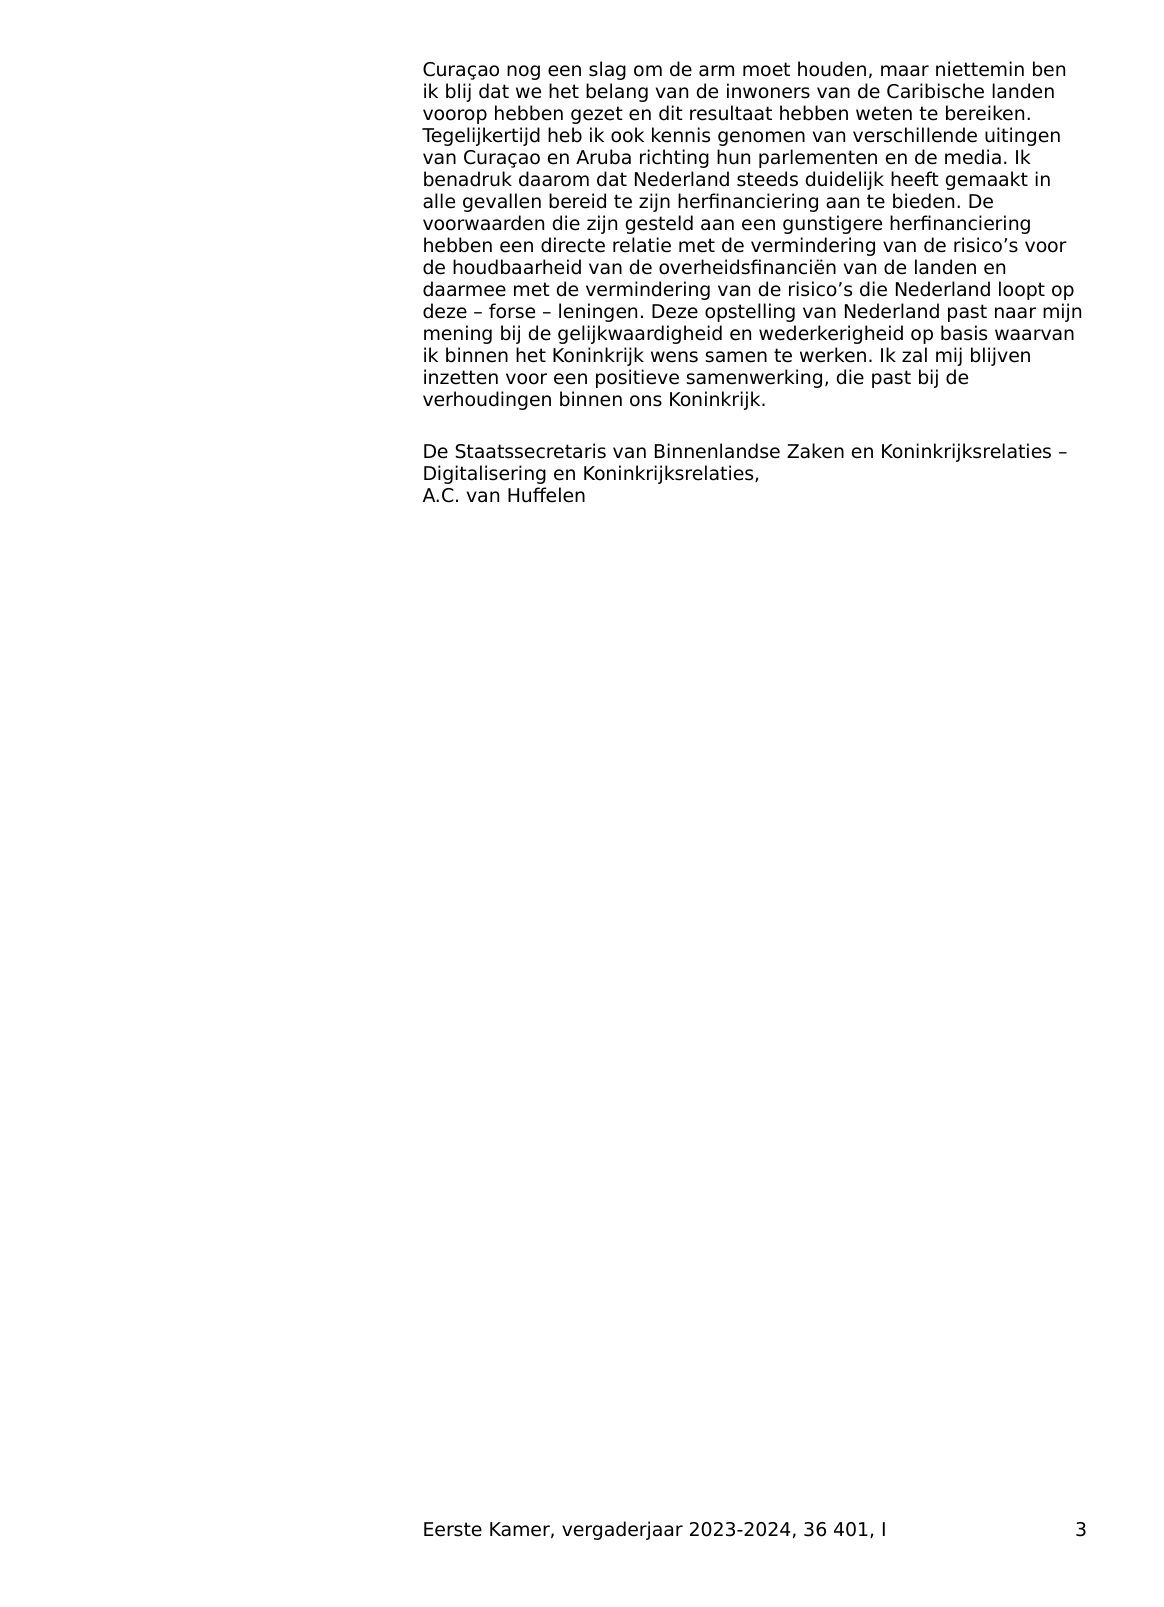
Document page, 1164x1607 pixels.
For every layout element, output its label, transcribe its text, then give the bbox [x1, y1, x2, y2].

text De Staatssecretaris van Binnenlandse Zaken en Koninkrijksrelaties – Digitalisering en Koninkrijksrelaties, A.C. van Huffelen [422, 441, 1087, 507]
text Curaçao nog een slag om de arm moet houden, maar niettemin ben ik blij dat we het belang van de inwoners van de Caribische landen voorop hebben gezet en dit resultaat hebben weten te bereiken. Tegelijkertijd heb ik ook kennis genomen van verschillende uitingen van Curaçao en Aruba richting hun parlementen en de media. Ik benadruk daarom dat Nederland steeds duidelijk heeft gemaakt in alle gevallen bereid te zijn herfinanciering aan te bieden. De voorwaarden die zijn gesteld aan een gunstigere herfinanciering hebben een directe relatie met de vermindering van de risico’s voor de houdbaarheid van de overheidsfinanciën van de landen en daarmee met de vermindering van de risico’s die Nederland loopt op deze – forse – leningen. Deze opstelling van Nederland past naar mijn mening bij de gelijkwaardigheid en wederkerigheid op basis waarvan ik binnen het Koninkrijk wens samen te werken. Ik zal mij blijven inzetten voor een positieve samenwerking, die past bij de verhoudingen binnen ons Koninkrijk. [422, 59, 1087, 411]
